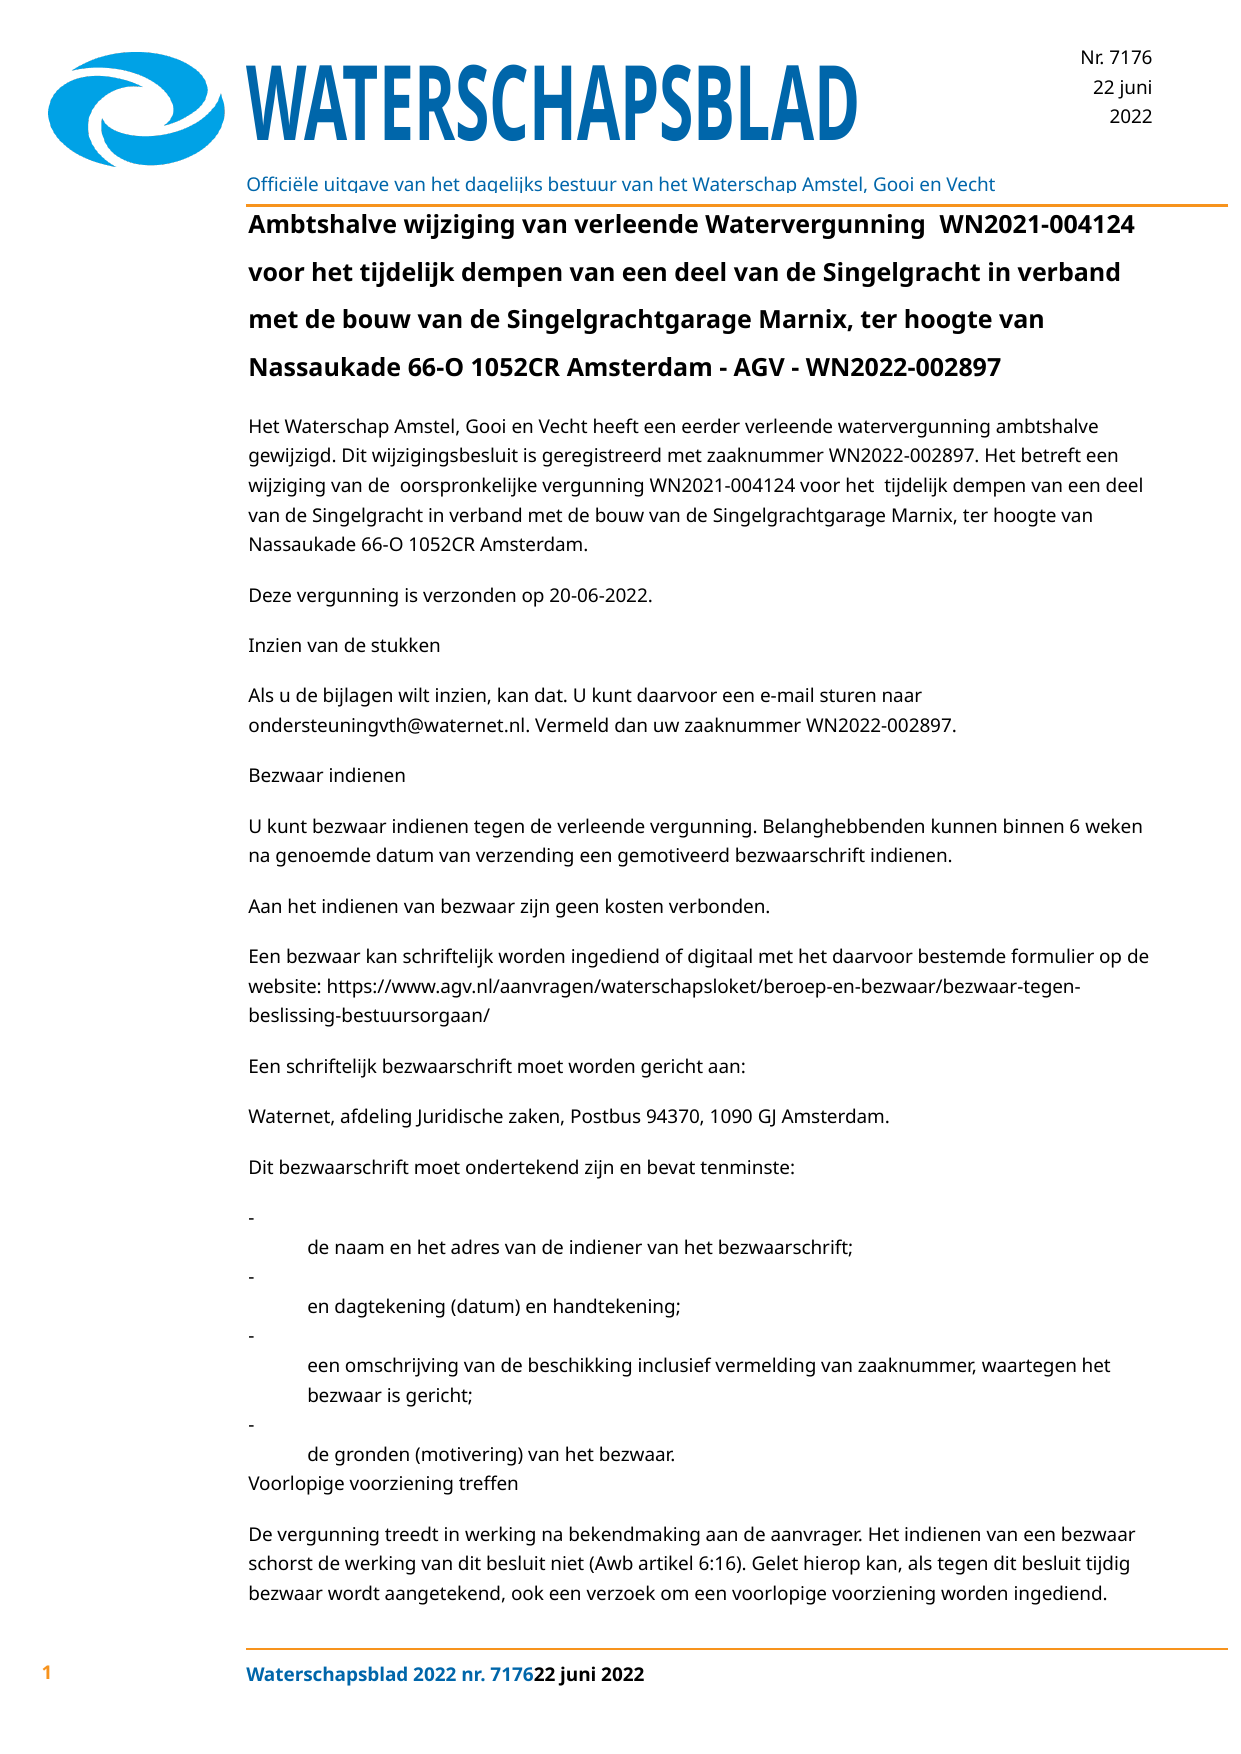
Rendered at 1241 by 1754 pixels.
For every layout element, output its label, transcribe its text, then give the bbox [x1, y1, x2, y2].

text Ambtshalve wijziging van verleende Watervergunning WN2021-004124 voor het tijdelijk dempen van een deel van de Singelgracht in verband met de bouw van de Singelgrachtgarage Marnix, ter hoogte van Nassaukade 66-O 1052CR Amsterdam - AGV - WN2022-002897 [248, 207, 1152, 384]
list en dagtekening (datum) en handtekening; [248, 1293, 1152, 1319]
text Als u de bijlagen wilt inzien, kan dat. U kunt daarvoor een e-mail sturen naar ondersteuningvth@waternet.nl. Vermeld dan uw zaaknummer WN2022-002897. [248, 683, 1152, 738]
list een omschrijving van de beschikking inclusief vermelding van zaaknummer, waartegen het bezwaar is gericht; [248, 1352, 1152, 1408]
picture [41, 47, 231, 172]
text Het Waterschap Amstel, Gooi en Vecht heeft een eerder verleende watervergunning ambtshalve gewijzigd. Dit wijzigingsbesluit is geregistreerd met zaaknummer WN2022-002897. Het betreft een wijziging van de oorspronkelijke vergunning WN2021-004124 voor het tijdelijk dempen van een deel van de Singelgracht in verband met de bouw van de Singelgrachtgarage Marnix, ter hoogte van Nassaukade 66-O 1052CR Amsterdam. [248, 413, 1152, 557]
text Waternet, afdeling Juridische zaken, Postbus 94370, 1090 GJ Amsterdam. [248, 1103, 1152, 1129]
text Een bezwaar kan schriftelijk worden ingediend of digitaal met het daarvoor bestemde formulier op de website: https://www.agv.nl/aanvragen/waterschapsloket/beroep-en-bezwaar/bezwaar-tegen-beslissing-bestuursorgaan/ [248, 943, 1152, 1028]
text Aan het indienen van bezwaar zijn geen kosten verbonden. [248, 893, 1152, 919]
text Deze vergunning is verzonden op 20-06-2022. [248, 582, 1152, 608]
list de naam en het adres van de indiener van het bezwaarschrift; [248, 1234, 1152, 1260]
text Een schriftelijk bezwaarschrift moet worden gericht aan: [248, 1053, 1152, 1079]
text U kunt bezwaar indienen tegen de verleende vergunning. Belanghebbenden kunnen binnen 6 weken na genoemde datum van verzending een gemotiveerd bezwaarschrift indienen. [248, 813, 1152, 868]
text Dit bezwaarschrift moet ondertekend zijn en bevat tenminste: [248, 1154, 1152, 1180]
text Voorlopige voorziening treffen [248, 1471, 1152, 1496]
text Bezwaar indienen [248, 763, 1152, 788]
text Inzien van de stukken [248, 632, 1152, 658]
text De vergunning treedt in werking na bekendmaking aan de aanvrager. Het indienen van een bezwaar schorst de werking van dit besluit niet (Awb artikel 6:16). Gelet hierop kan, als tegen dit besluit tijdig bezwaar wordt aangetekend, ook een verzoek om een voorlopige voorziening worden ingediend. [248, 1521, 1152, 1606]
list de gronden (motivering) van het bezwaar. [248, 1441, 1152, 1467]
